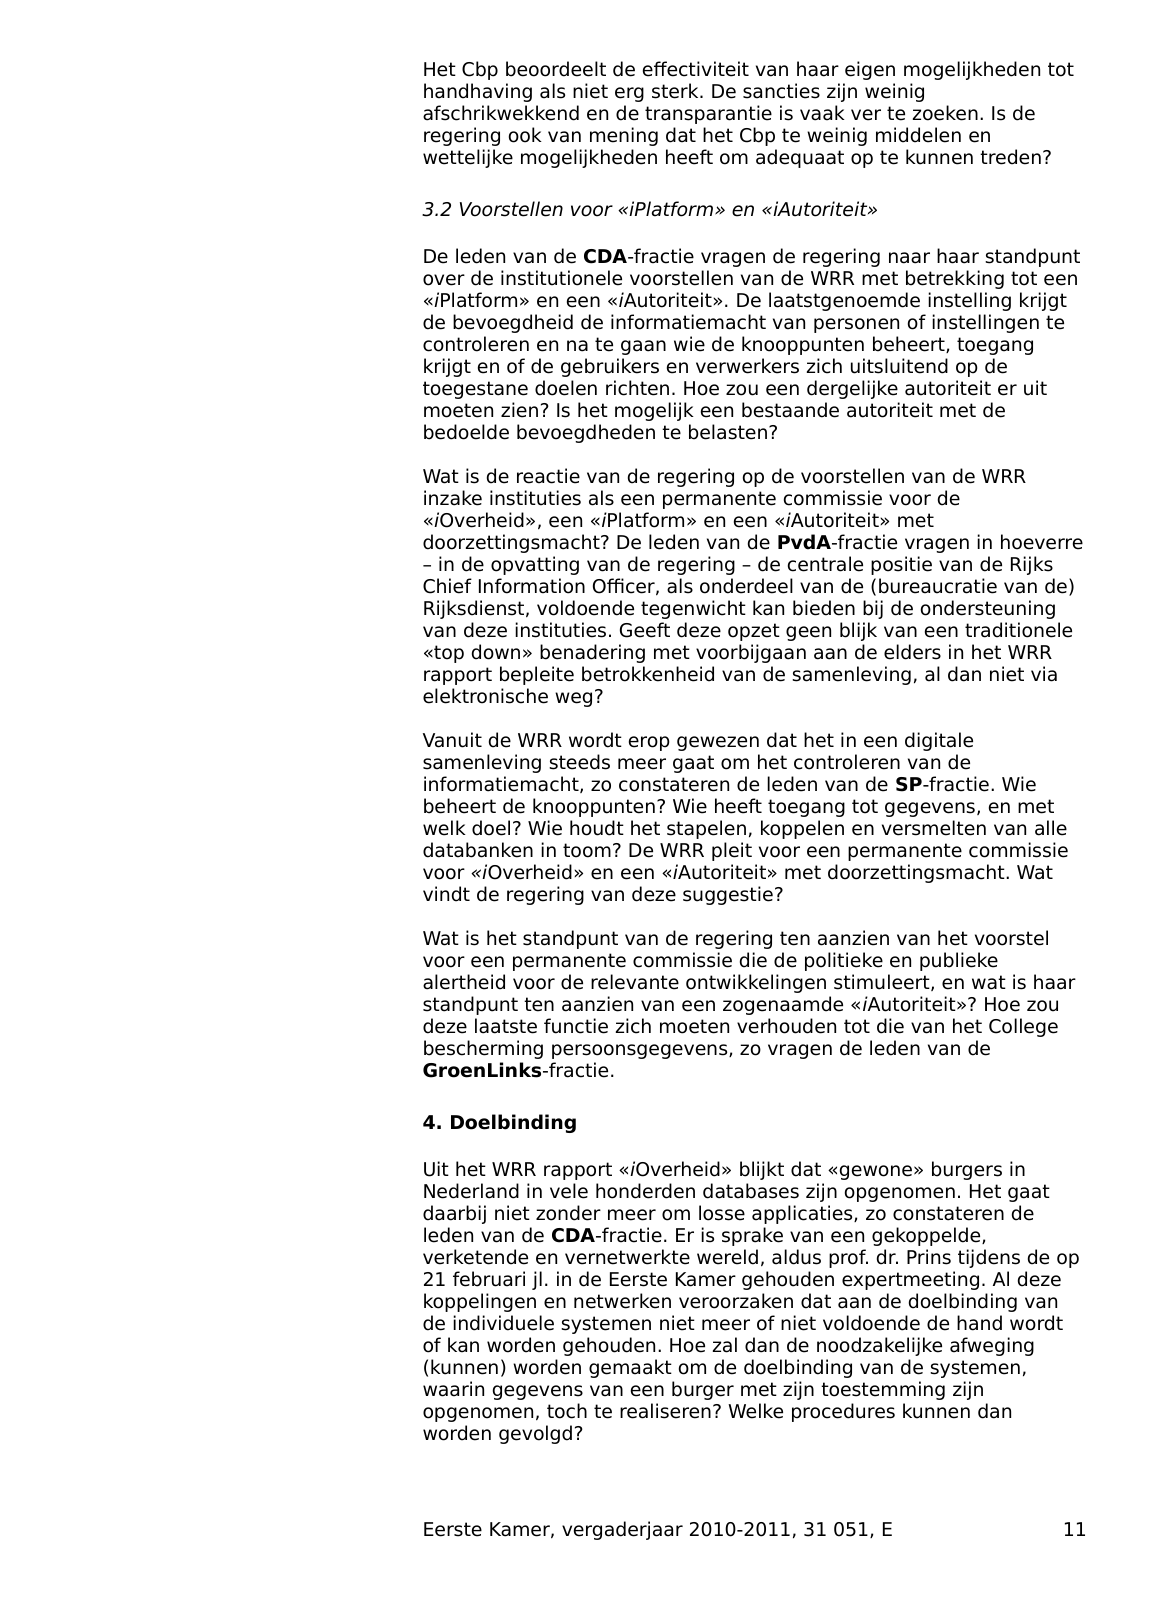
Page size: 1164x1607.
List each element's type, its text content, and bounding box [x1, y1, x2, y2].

text Wat is de reactie van de regering op de voorstellen van de WRR inzake instituties als een permanente commissie voor de «iOverheid», een «iPlatform» en een «iAutoriteit» met doorzettingsmacht? De leden van de PvdA-fractie vragen in hoeverre – in de opvatting van de regering – de centrale positie van de Rijks Chief Information Officer, als onderdeel van de (bureaucratie van de) Rijksdienst, voldoende tegenwicht kan bieden bij de ondersteuning van deze instituties. Geeft deze opzet geen blijk van een traditionele «top down» benadering met voorbijgaan aan de elders in het WRR rapport bepleite betrokkenheid van de samenleving, al dan niet via elektronische weg? [422, 466, 1087, 708]
subtitle 4. Doelbinding [422, 1112, 1087, 1134]
text Vanuit de WRR wordt erop gewezen dat het in een digitale samenleving steeds meer gaat om het controleren van de informatiemacht, zo constateren de leden van de SP-fractie. Wie beheert de knooppunten? Wie heeft toegang tot gegevens, en met welk doel? Wie houdt het stapelen, koppelen en versmelten van alle databanken in toom? De WRR pleit voor een permanente commissie voor «iOverheid» en een «iAutoriteit» met doorzettingsmacht. Wat vindt de regering van deze suggestie? [422, 730, 1087, 906]
text Uit het WRR rapport «iOverheid» blijkt dat «gewone» burgers in Nederland in vele honderden databases zijn opgenomen. Het gaat daarbij niet zonder meer om losse applicaties, zo constateren de leden van de CDA-fractie. Er is sprake van een gekoppelde, verketende en vernetwerkte wereld, aldus prof. dr. Prins tijdens de op 21 februari jl. in de Eerste Kamer gehouden expertmeeting. Al deze koppelingen en netwerken veroorzaken dat aan de doelbinding van de individuele systemen niet meer of niet voldoende de hand wordt of kan worden gehouden. Hoe zal dan de noodzakelijke afweging (kunnen) worden gemaakt om de doelbinding van de systemen, waarin gegevens van een burger met zijn toestemming zijn opgenomen, toch te realiseren? Welke procedures kunnen dan worden gevolgd? [422, 1159, 1087, 1444]
subtitle 3.2 Voorstellen voor «iPlatform» en «iAutoriteit» [422, 199, 1087, 221]
text Het Cbp beoordeelt de effectiviteit van haar eigen mogelijkheden tot handhaving als niet erg sterk. De sancties zijn weinig afschrikwekkend en de transparantie is vaak ver te zoeken. Is de regering ook van mening dat het Cbp te weinig middelen en wettelijke mogelijkheden heeft om adequaat op te kunnen treden? [422, 59, 1087, 169]
text De leden van de CDA-fractie vragen de regering naar haar standpunt over de institutionele voorstellen van de WRR met betrekking tot een «iPlatform» en een «iAutoriteit». De laatstgenoemde instelling krijgt de bevoegdheid de informatiemacht van personen of instellingen te controleren en na te gaan wie de knooppunten beheert, toegang krijgt en of de gebruikers en verwerkers zich uitsluitend op de toegestane doelen richten. Hoe zou een dergelijke autoriteit er uit moeten zien? Is het mogelijk een bestaande autoriteit met de bedoelde bevoegdheden te belasten? [422, 246, 1087, 444]
text Wat is het standpunt van de regering ten aanzien van het voorstel voor een permanente commissie die de politieke en publieke alertheid voor de relevante ontwikkelingen stimuleert, en wat is haar standpunt ten aanzien van een zogenaamde «iAutoriteit»? Hoe zou deze laatste functie zich moeten verhouden tot die van het College bescherming persoonsgegevens, zo vragen de leden van de GroenLinks-fractie. [422, 928, 1087, 1082]
